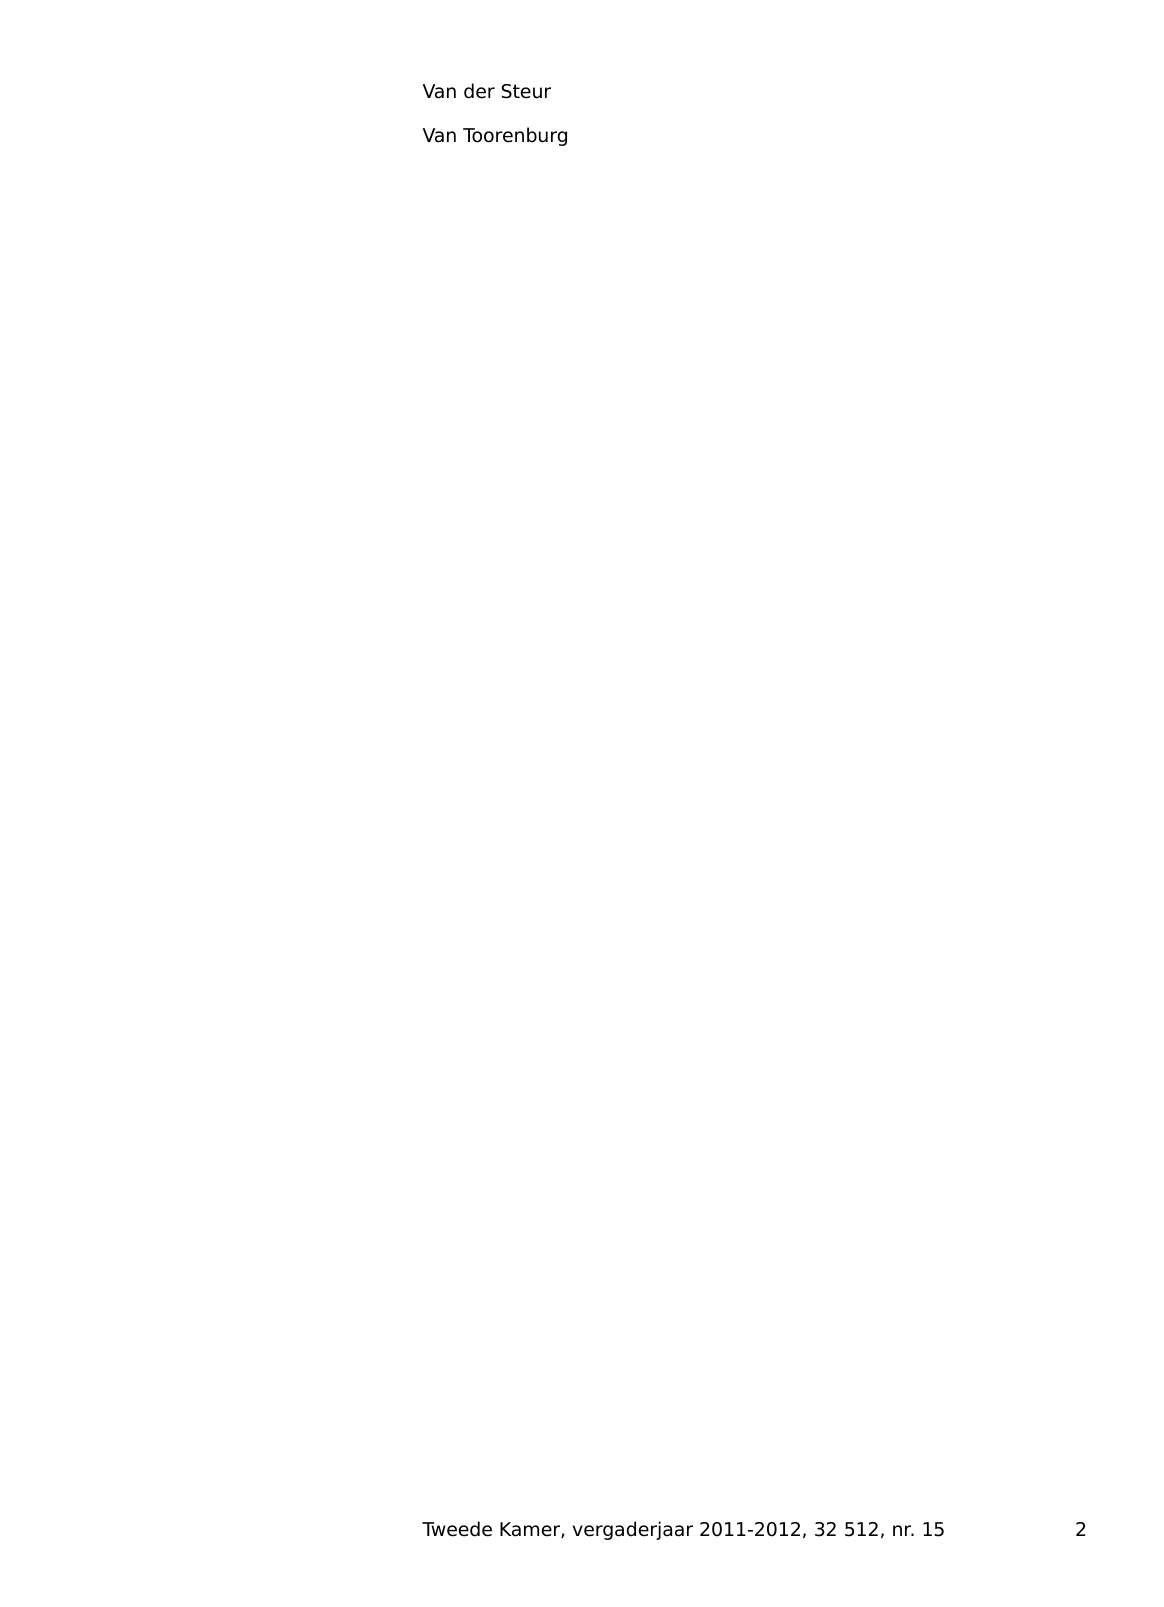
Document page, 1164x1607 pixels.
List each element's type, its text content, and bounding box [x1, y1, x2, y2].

text Van der Steur Van Toorenburg [422, 59, 1087, 147]
